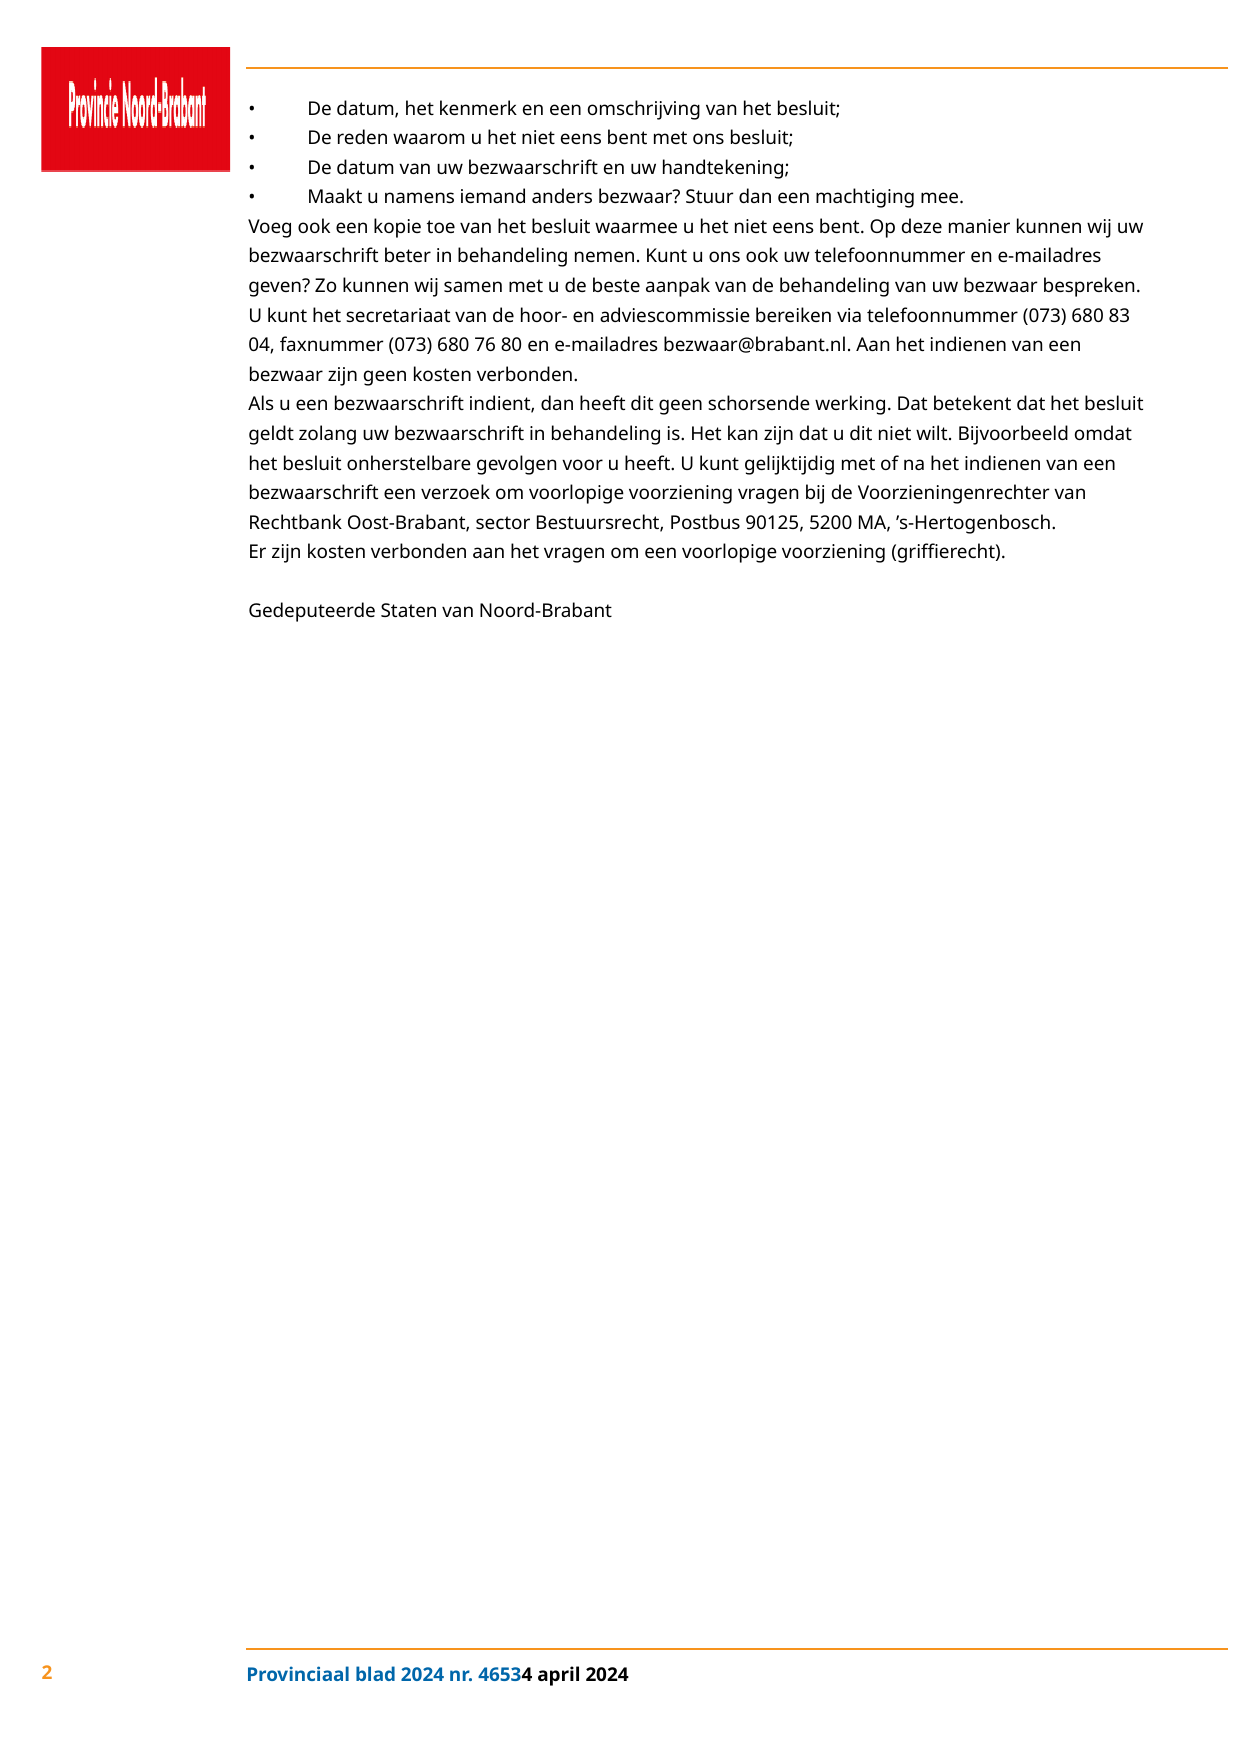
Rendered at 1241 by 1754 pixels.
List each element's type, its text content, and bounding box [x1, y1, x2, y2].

text Gedeputeerde Staten van Noord-Brabant [248, 598, 1152, 623]
text Als u een bezwaarschrift indient, dan heeft dit geen schorsende werking. Dat betekent dat het besluit geldt zolang uw bezwaarschrift in behandeling is. Het kan zijn dat u dit niet wilt. Bijvoorbeeld omdat het besluit onherstelbare gevolgen voor u heeft. U kunt gelijktijdig met of na het indienen van een bezwaarschrift een verzoek om voorlopige voorziening vragen bij de Voorzieningenrechter van Rechtbank Oost-Brabant, sector Bestuursrecht, Postbus 90125, 5200 MA, ’s-Hertogenbosch. [248, 391, 1152, 535]
text Voeg ook een kopie toe van het besluit waarmee u het niet eens bent. Op deze manier kunnen wij uw bezwaarschrift beter in behandeling nemen. Kunt u ons ook uw telefoonnummer en e-mailadres geven? Zo kunnen wij samen met u de beste aanpak van de behandeling van uw bezwaar bespreken. U kunt het secretariaat van de hoor- en adviescommissie bereiken via telefoonnummer (073) 680 83 04, faxnummer (073) 680 76 80 en e-mailadres bezwaar@brabant.nl. Aan het indienen van een bezwaar zijn geen kosten verbonden. [248, 213, 1152, 387]
text Er zijn kosten verbonden aan het vragen om een voorlopige voorziening (griffierecht). [248, 538, 1152, 564]
list De reden waarom u het niet eens bent met ons besluit; [248, 124, 1152, 150]
list Maakt u namens iemand anders bezwaar? Stuur dan een machtiging mee. [248, 183, 1152, 209]
picture [41, 47, 231, 172]
list De datum, het kenmerk en een omschrijving van het besluit; [248, 95, 1152, 121]
list De datum van uw bezwaarschrift en uw handtekening; [248, 154, 1152, 180]
